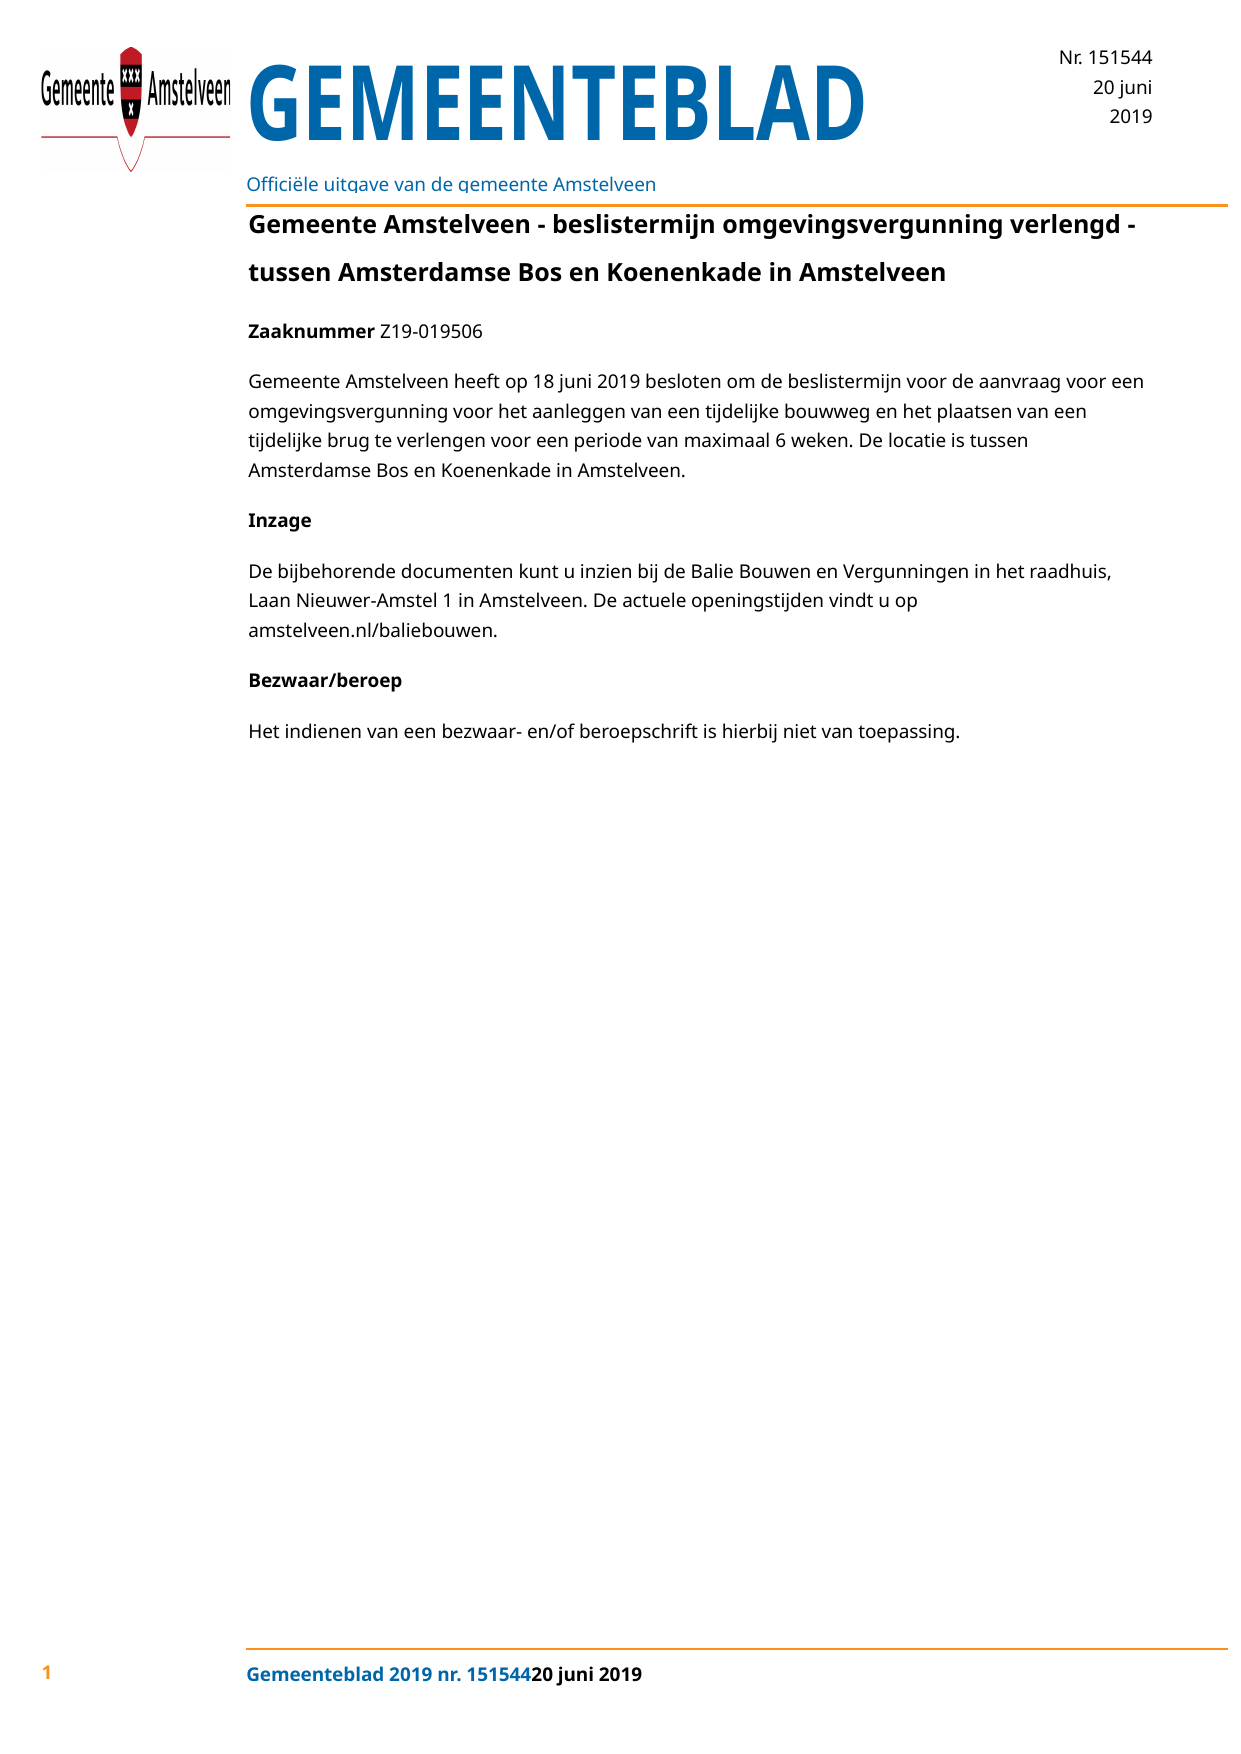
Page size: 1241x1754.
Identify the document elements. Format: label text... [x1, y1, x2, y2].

text Het indienen van een bezwaar- en/of beroepschrift is hierbij niet van toepassing. [248, 718, 1152, 744]
text Bezwaar/beroep [248, 667, 1152, 693]
text De bijbehorende documenten kunt u inzien bij de Balie Bouwen en Vergunningen in het raadhuis, Laan Nieuwer-Amstel 1 in Amstelveen. De actuele openingstijden vindt u op amstelveen.nl/baliebouwen. [248, 558, 1152, 643]
text Inzage [248, 507, 1152, 533]
text Gemeente Amstelveen heeft op 18 juni 2019 besloten om de beslistermijn voor de aanvraag voor een omgevingsvergunning voor het aanleggen van een tijdelijke bouwweg en het plaatsen van een tijdelijke brug te verlengen voor een periode van maximaal 6 weken. De locatie is tussen Amsterdamse Bos en Koenenkade in Amstelveen. [248, 368, 1152, 483]
picture [41, 47, 231, 172]
text Zaaknummer Z19-019506 [248, 318, 1152, 344]
text Gemeente Amstelveen - beslistermijn omgevingsvergunning verlengd - tussen Amsterdamse Bos en Koenenkade in Amstelveen [248, 207, 1152, 288]
